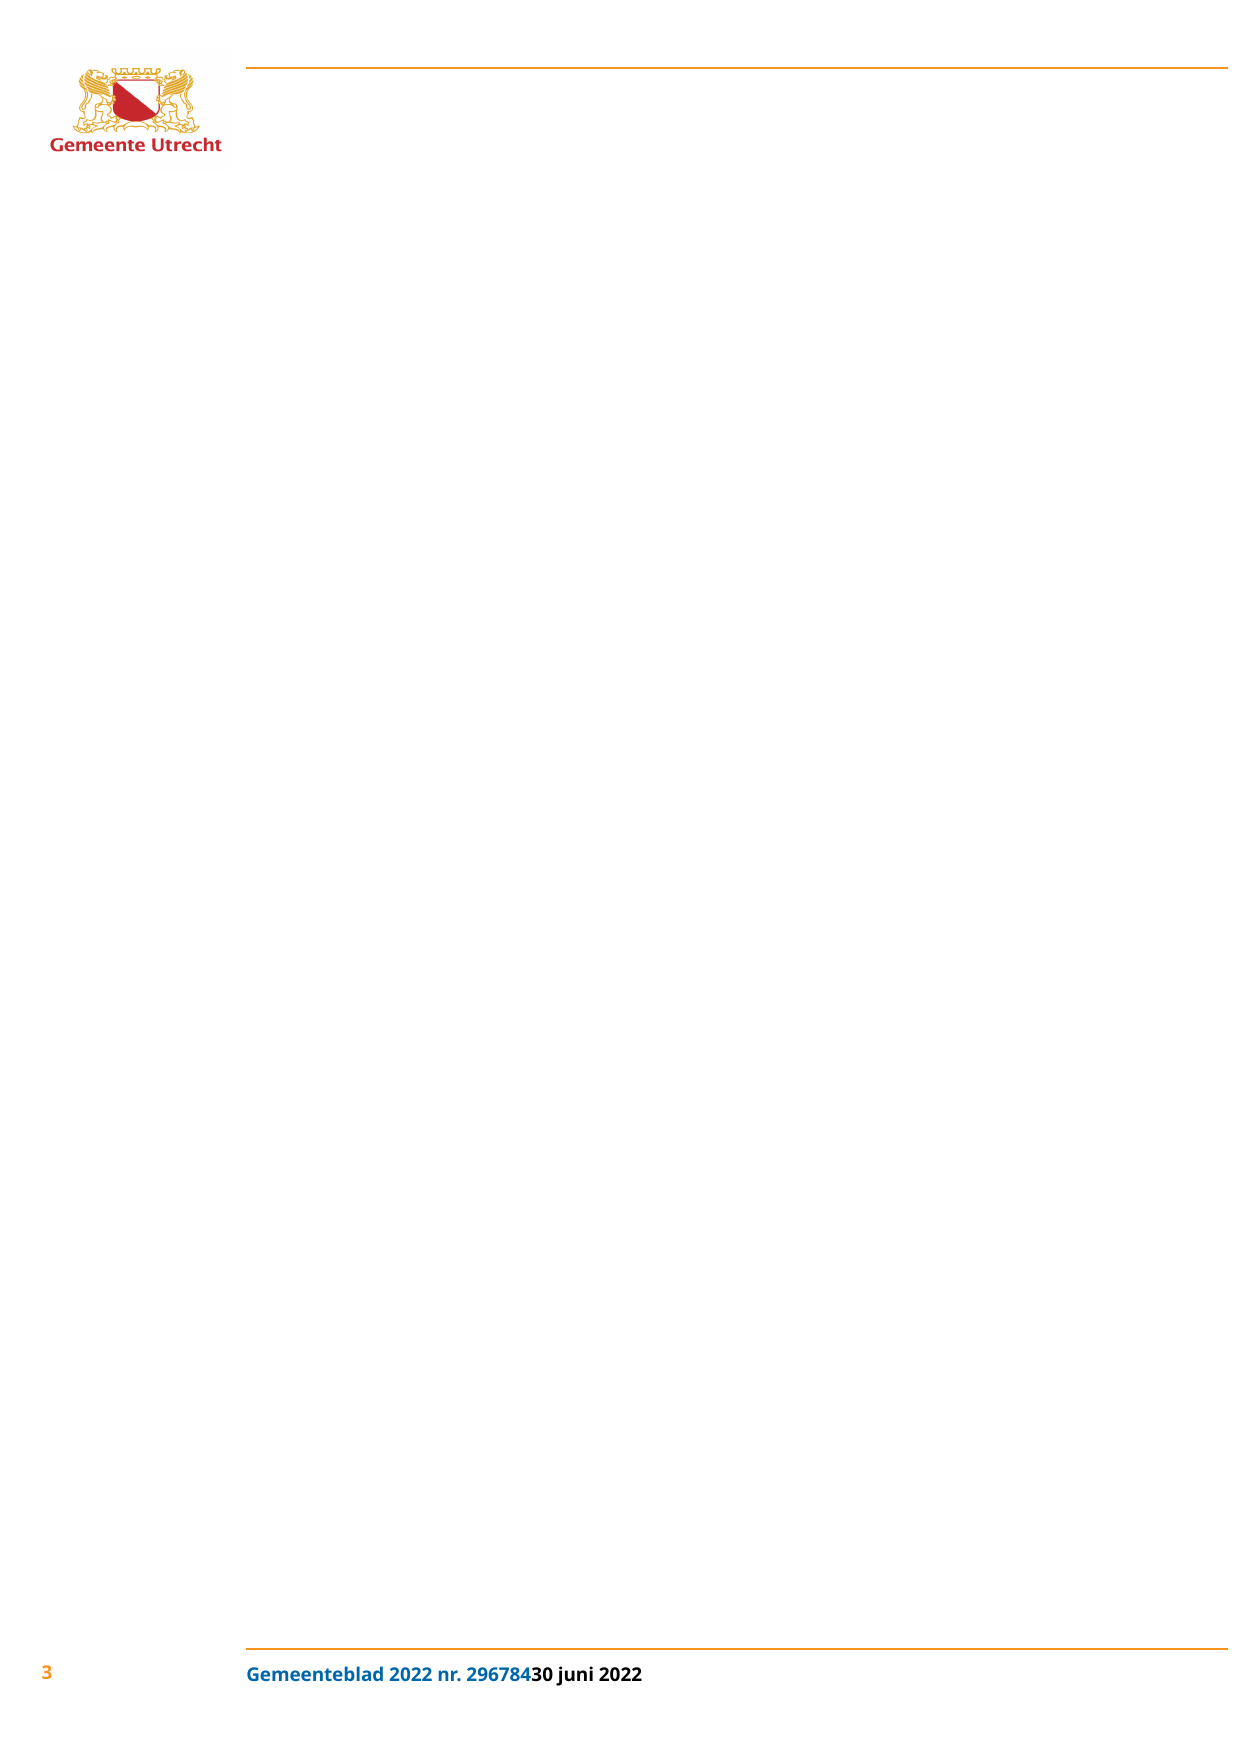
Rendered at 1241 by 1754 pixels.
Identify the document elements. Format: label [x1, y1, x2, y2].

picture [41, 47, 231, 172]
